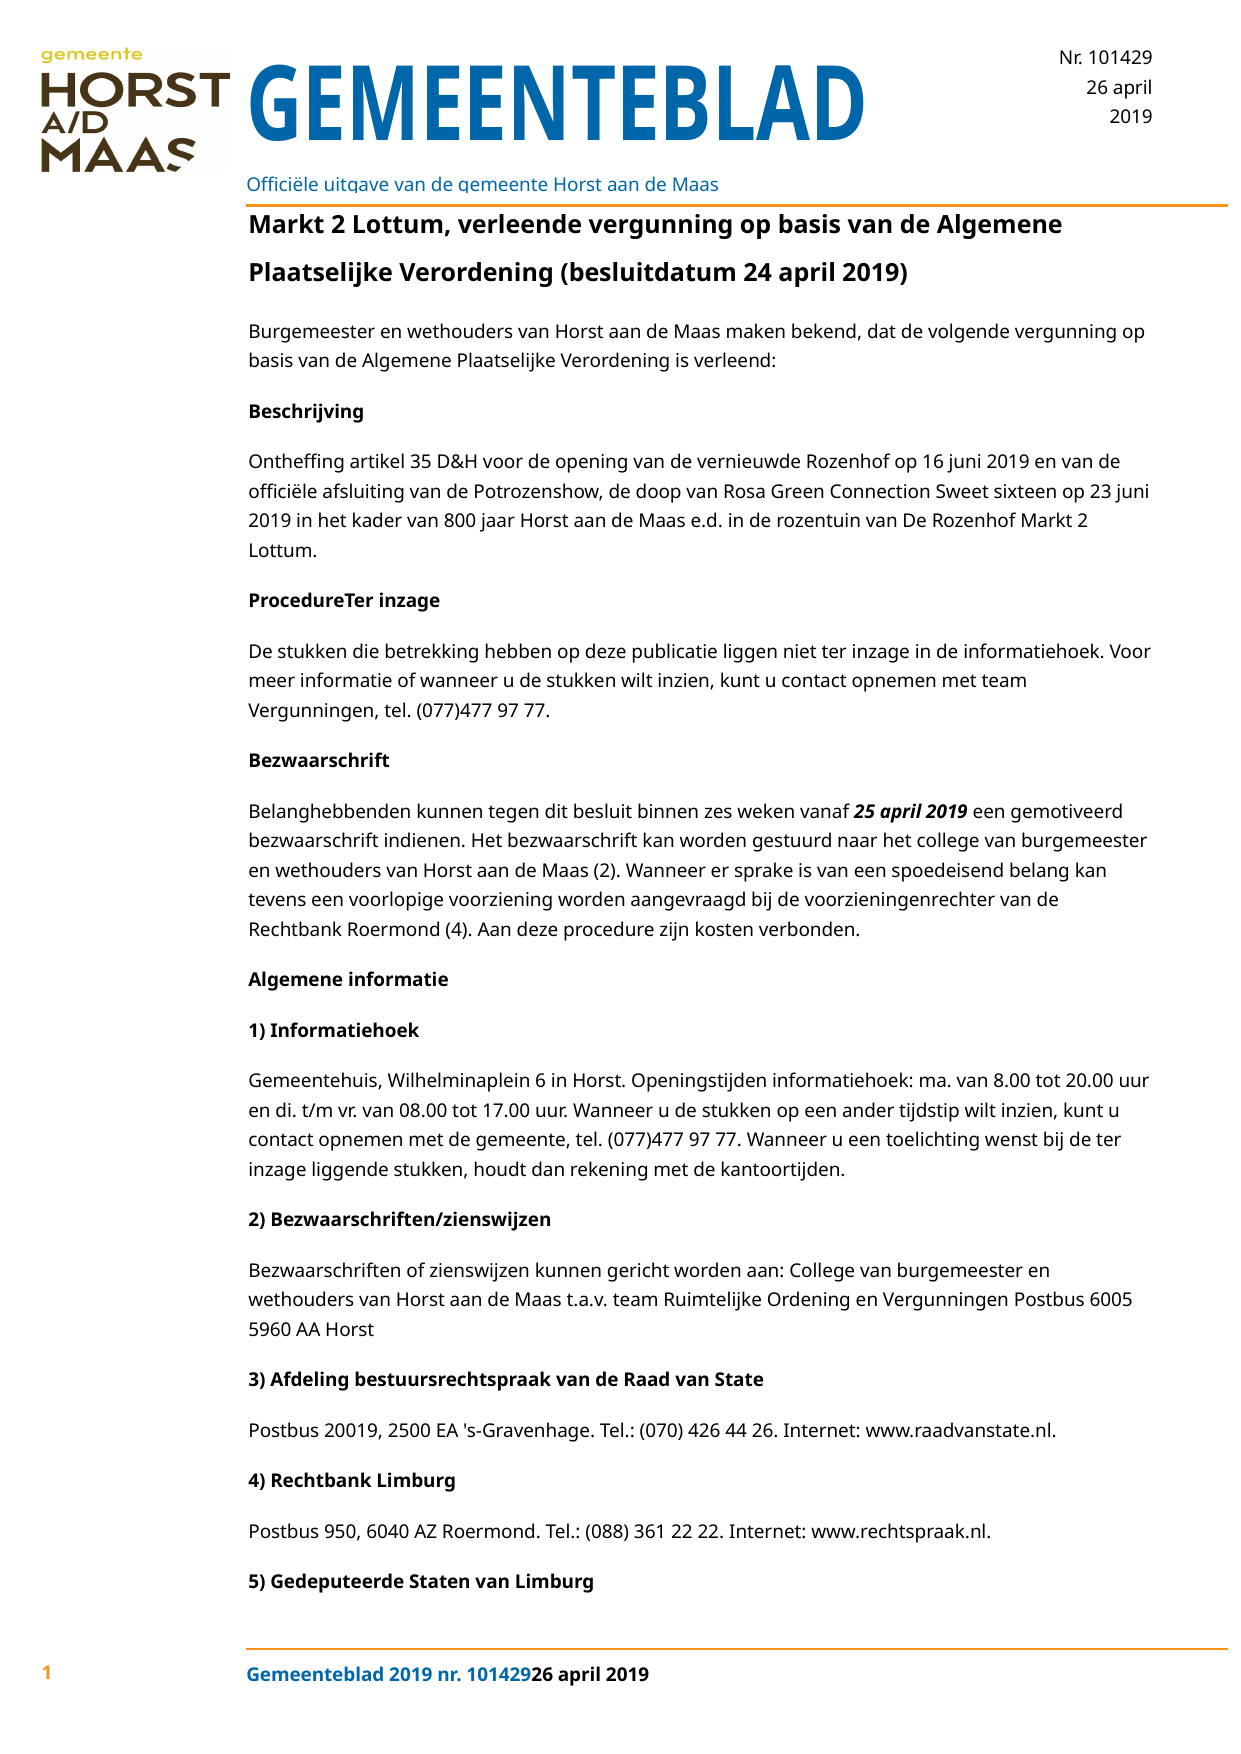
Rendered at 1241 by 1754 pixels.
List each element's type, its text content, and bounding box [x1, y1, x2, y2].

text 3) Afdeling bestuursrechtspraak van de Raad van State [248, 1367, 1152, 1392]
text Gemeentehuis, Wilhelminaplein 6 in Horst. Openingstijden informatiehoek: ma. van 8.00 tot 20.00 uur en di. t/m vr. van 08.00 tot 17.00 uur. Wanneer u de stukken op een ander tijdstip wilt inzien, kunt u contact opnemen met de gemeente, tel. (077)477 97 77. Wanneer u een toelichting wenst bij de ter inzage liggende stukken, houdt dan rekening met de kantoortijden. [248, 1067, 1152, 1182]
picture [41, 47, 231, 172]
text Belanghebbenden kunnen tegen dit besluit binnen zes weken vanaf 25 april 2019 een gemotiveerd bezwaarschrift indienen. Het bezwaarschrift kan worden gestuurd naar het college van burgemeester en wethouders van Horst aan de Maas (2). Wanneer er sprake is van een spoedeisend belang kan tevens een voorlopige voorziening worden aangevraagd bij de voorzieningenrechter van de Rechtbank Roermond (4). Aan deze procedure zijn kosten verbonden. [248, 798, 1152, 942]
text 4) Rechtbank Limburg [248, 1467, 1152, 1493]
text 1) Informatiehoek [248, 1017, 1152, 1043]
text Bezwaarschriften of zienswijzen kunnen gericht worden aan: College van burgemeester en wethouders van Horst aan de Maas t.a.v. team Ruimtelijke Ordening en Vergunningen Postbus 6005 5960 AA Horst [248, 1257, 1152, 1342]
text 5) Gedeputeerde Staten van Limburg [248, 1568, 1152, 1594]
text Postbus 20019, 2500 EA 's-Gravenhage. Tel.: (070) 426 44 26. Internet: www.raadvanstate.nl. [248, 1417, 1152, 1443]
text Algemene informatie [248, 967, 1152, 992]
text 2) Bezwaarschriften/zienswijzen [248, 1207, 1152, 1232]
text Postbus 950, 6040 AZ Roermond. Tel.: (088) 361 22 22. Internet: www.rechtspraak.nl. [248, 1518, 1152, 1544]
text De stukken die betrekking hebben op deze publicatie liggen niet ter inzage in de informatiehoek. Voor meer informatie of wanneer u de stukken wilt inzien, kunt u contact opnemen met team Vergunningen, tel. (077)477 97 77. [248, 638, 1152, 723]
text ProcedureTer inzage [248, 587, 1152, 613]
text Beschrijving [248, 398, 1152, 424]
text Bezwaarschrift [248, 747, 1152, 773]
text Markt 2 Lottum, verleende vergunning op basis van de Algemene Plaatselijke Verordening (besluitdatum 24 april 2019) [248, 207, 1152, 288]
text Burgemeester en wethouders van Horst aan de Maas maken bekend, dat de volgende vergunning op basis van de Algemene Plaatselijke Verordening is verleend: [248, 318, 1152, 373]
text Ontheffing artikel 35 D&H voor de opening van de vernieuwde Rozenhof op 16 juni 2019 en van de officiële afsluiting van de Potrozenshow, de doop van Rosa Green Connection Sweet sixteen op 23 juni 2019 in het kader van 800 jaar Horst aan de Maas e.d. in de rozentuin van De Rozenhof Markt 2 Lottum. [248, 448, 1152, 563]
